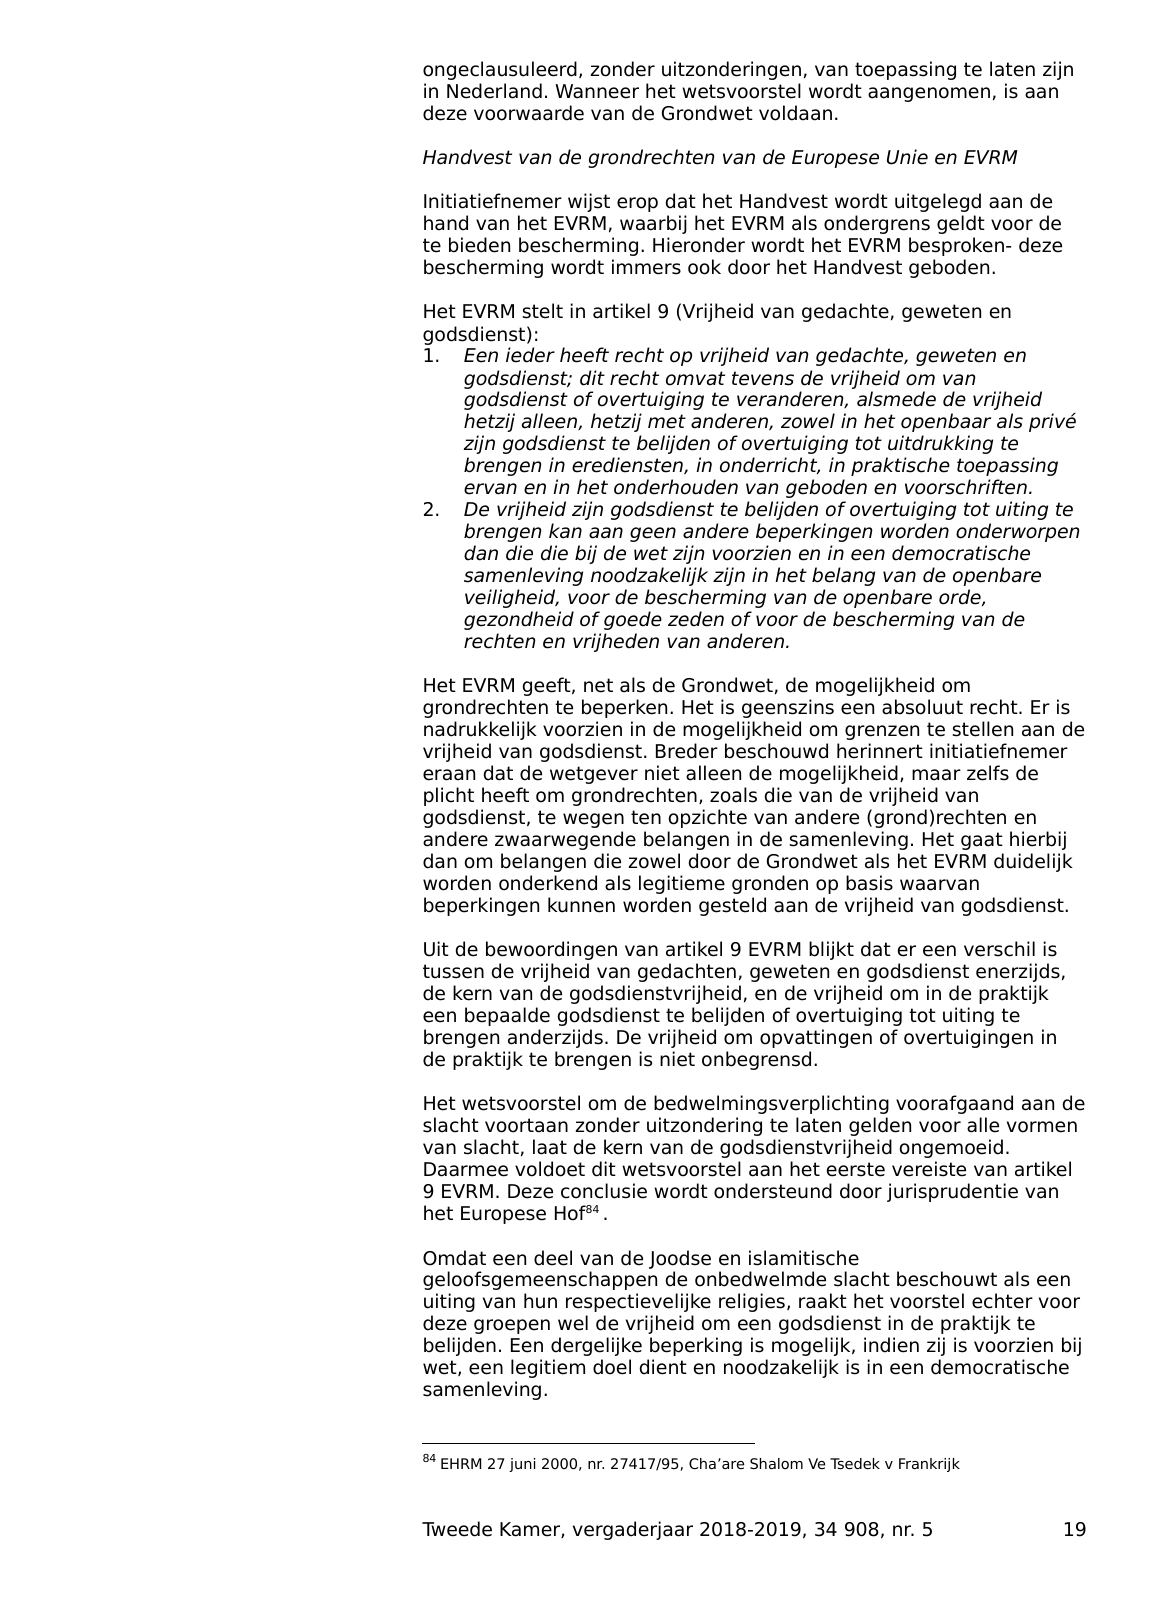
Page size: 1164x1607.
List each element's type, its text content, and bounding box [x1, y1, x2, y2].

text 2. De vrijheid zijn godsdienst te belijden of overtuiging tot uiting te brengen kan aan geen andere beperkingen worden onderworpen dan die die bij de wet zijn voorzien en in een democratische samenleving noodzakelijk zijn in het belang van de openbare veiligheid, voor de bescherming van de openbare orde, gezondheid of goede zeden of voor de bescherming van de rechten en vrijheden van anderen. [422, 499, 1087, 653]
text Het EVRM geeft, net als de Grondwet, de mogelijkheid om grondrechten te beperken. Het is geenszins een absoluut recht. Er is nadrukkelijk voorzien in de mogelijkheid om grenzen te stellen aan de vrijheid van godsdienst. Breder beschouwd herinnert initiatiefnemer eraan dat de wetgever niet alleen de mogelijkheid, maar zelfs de plicht heeft om grondrechten, zoals die van de vrijheid van godsdienst, te wegen ten opzichte van andere (grond)rechten en andere zwaarwegende belangen in de samenleving. Het gaat hierbij dan om belangen die zowel door de Grondwet als het EVRM duidelijk worden onderkend als legitieme gronden op basis waarvan beperkingen kunnen worden gesteld aan de vrijheid van godsdienst. [422, 675, 1087, 917]
text ongeclausuleerd, zonder uitzonderingen, van toepassing te laten zijn in Nederland. Wanneer het wetsvoorstel wordt aangenomen, is aan deze voorwaarde van de Grondwet voldaan. [422, 59, 1087, 125]
text Het EVRM stelt in artikel 9 (Vrijheid van gedachte, geweten en godsdienst): [422, 301, 1087, 345]
text Uit de bewoordingen van artikel 9 EVRM blijkt dat er een verschil is tussen de vrijheid van gedachten, geweten en godsdienst enerzijds, de kern van de godsdienstvrijheid, en de vrijheid om in de praktijk een bepaalde godsdienst te belijden of overtuiging tot uiting te brengen anderzijds. De vrijheid om opvattingen of overtuigingen in de praktijk te brengen is niet onbegrensd. [422, 939, 1087, 1071]
text EHRM 27 juni 2000, nr. 27417/95, Cha’are Shalom Ve Tsedek v Frankrijk [422, 1452, 1087, 1474]
text 1. Een ieder heeft recht op vrijheid van gedachte, geweten en godsdienst; dit recht omvat tevens de vrijheid om van godsdienst of overtuiging te veranderen, alsmede de vrijheid hetzij alleen, hetzij met anderen, zowel in het openbaar als privé zijn godsdienst te belijden of overtuiging tot uitdrukking te brengen in erediensten, in onderricht, in praktische toepassing ervan en in het onderhouden van geboden en voorschriften. [422, 345, 1087, 499]
text Initiatiefnemer wijst erop dat het Handvest wordt uitgelegd aan de hand van het EVRM, waarbij het EVRM als ondergrens geldt voor de te bieden bescherming. Hieronder wordt het EVRM besproken- deze bescherming wordt immers ook door het Handvest geboden. [422, 191, 1087, 279]
text Het wetsvoorstel om de bedwelmingsverplichting voorafgaand aan de slacht voortaan zonder uitzondering te laten gelden voor alle vormen van slacht, laat de kern van de godsdienstvrijheid ongemoeid. Daarmee voldoet dit wetsvoorstel aan het eerste vereiste van artikel 9 EVRM. Deze conclusie wordt ondersteund door jurisprudentie van het Europese Hof. [422, 1093, 1087, 1225]
subtitle Handvest van de grondrechten van de Europese Unie en EVRM [422, 147, 1087, 169]
text Omdat een deel van de Joodse en islamitische geloofsgemeenschappen de onbedwelmde slacht beschouwt als een uiting van hun respectievelijke religies, raakt het voorstel echter voor deze groepen wel de vrijheid om een godsdienst in de praktijk te belijden. Een dergelijke beperking is mogelijk, indien zij is voorzien bij wet, een legitiem doel dient en noodzakelijk is in een democratische samenleving. [422, 1247, 1087, 1401]
